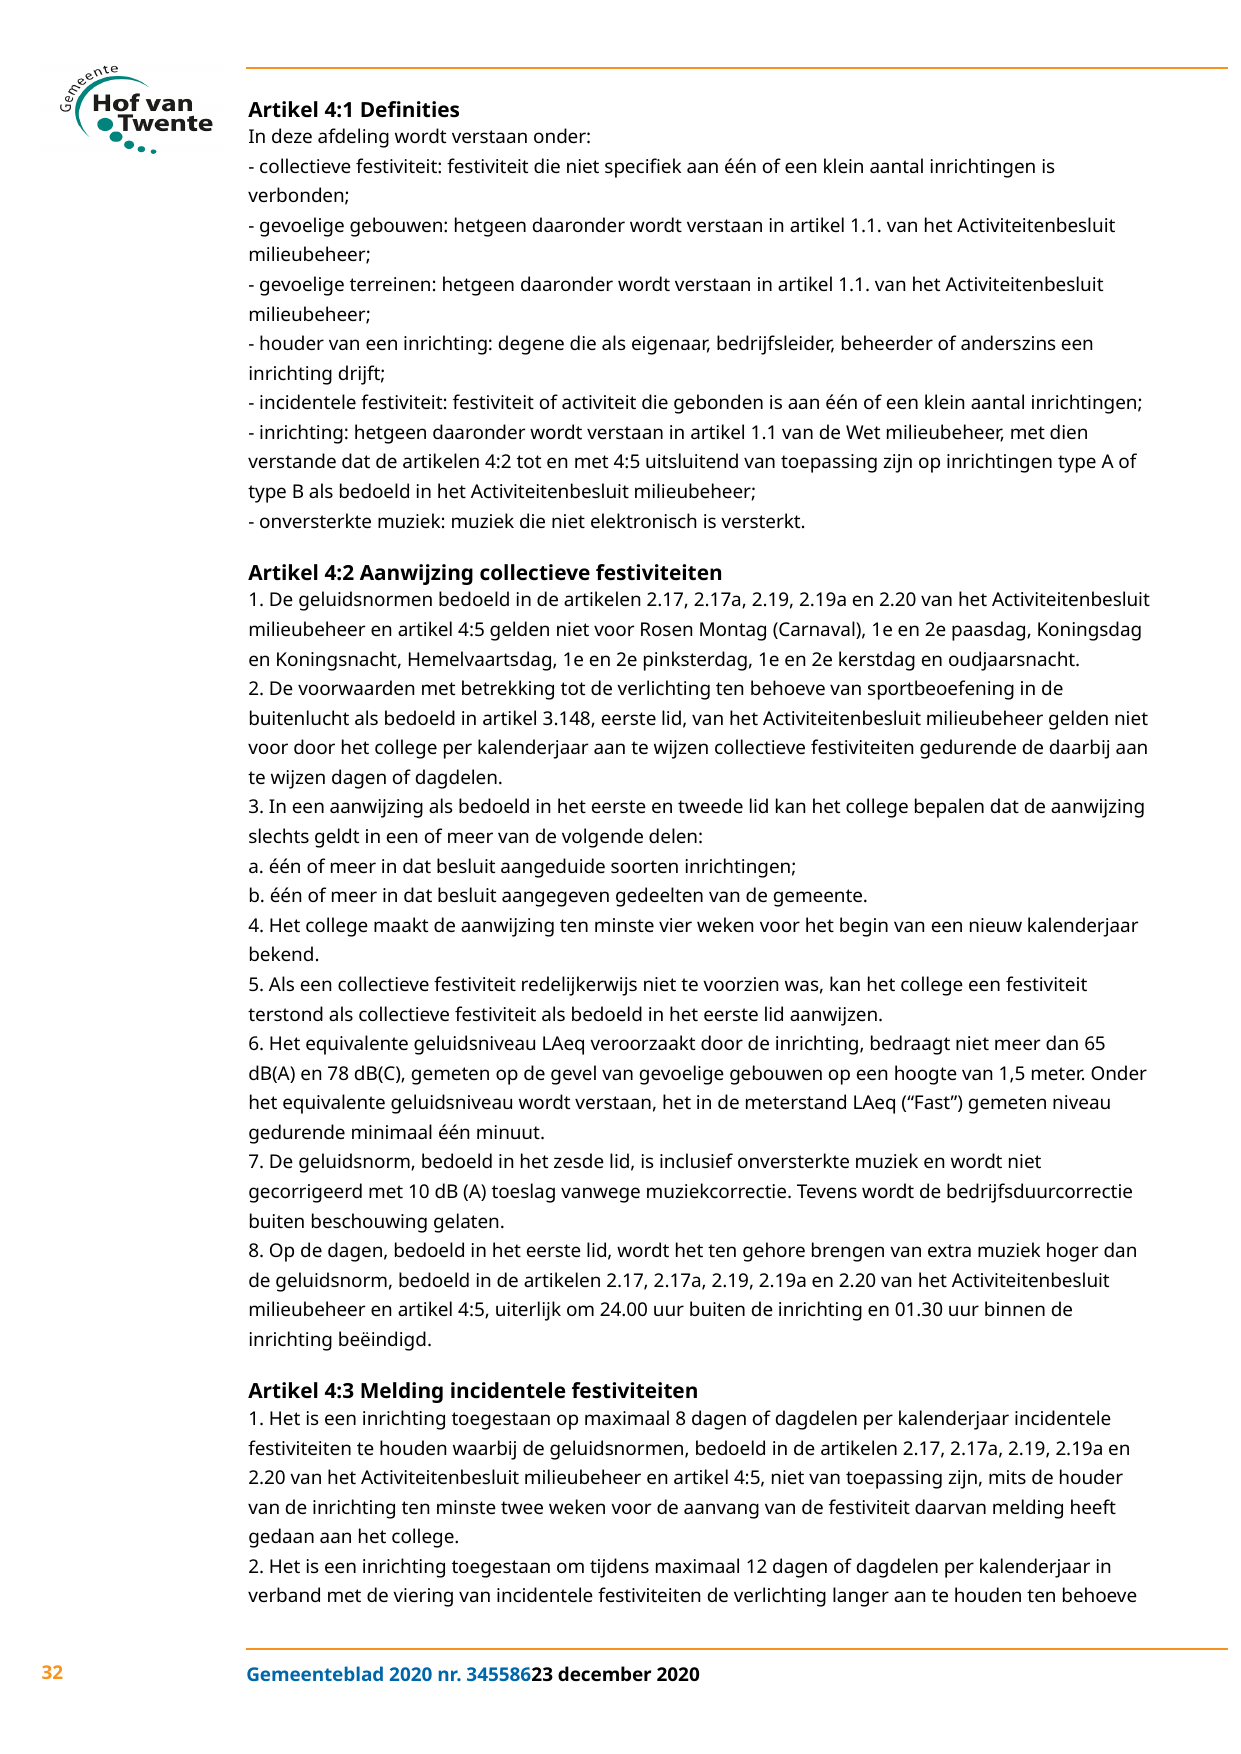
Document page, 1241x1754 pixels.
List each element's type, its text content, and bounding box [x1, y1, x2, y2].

text In deze afdeling wordt verstaan onder: [248, 123, 1152, 149]
picture [41, 47, 231, 172]
text - collectieve festiviteit: festiviteit die niet specifiek aan één of een klein aantal inrichtingen is verbonden; [248, 153, 1152, 208]
text 2. Het is een inrichting toegestaan om tijdens maximaal 12 dagen of dagdelen per kalenderjaar in verband met de viering van incidentele festiviteiten de verlichting langer aan te houden ten behoeve [248, 1553, 1152, 1608]
text a. één of meer in dat besluit aangeduide soorten inrichtingen; [248, 853, 1152, 879]
text 7. De geluidsnorm, bedoeld in het zesde lid, is inclusief onversterkte muziek en wordt niet gecorrigeerd met 10 dB (A) toeslag vanwege muziekcorrectie. Tevens wordt de bedrijfsduurcorrectie buiten beschouwing gelaten. [248, 1149, 1152, 1234]
text - onversterkte muziek: muziek die niet elektronisch is versterkt. [248, 508, 1152, 533]
text 3. In een aanwijzing als bedoeld in het eerste en tweede lid kan het college bepalen dat de aanwijzing slechts geldt in een of meer van de volgende delen: [248, 794, 1152, 849]
text 6. Het equivalente geluidsniveau LAeq veroorzaakt door de inrichting, bedraagt niet meer dan 65 dB(A) en 78 dB(C), gemeten op de gevel van gevoelige gebouwen op een hoogte van 1,5 meter. Onder het equivalente geluidsniveau wordt verstaan, het in de meterstand LAeq (“Fast”) gemeten niveau gedurende minimaal één minuut. [248, 1030, 1152, 1145]
text 4. Het college maakt de aanwijzing ten minste vier weken voor het begin van een nieuw kalenderjaar bekend. [248, 912, 1152, 967]
text Artikel 4:1 Definities [248, 95, 1152, 123]
text 1. De geluidsnormen bedoeld in de artikelen 2.17, 2.17a, 2.19, 2.19a en 2.20 van het Activiteitenbesluit milieubeheer en artikel 4:5 gelden niet voor Rosen Montag (Carnaval), 1e en 2e paasdag, Koningsdag en Koningsnacht, Hemelvaartsdag, 1e en 2e pinksterdag, 1e en 2e kerstdag en oudjaarsnacht. [248, 587, 1152, 672]
text 2. De voorwaarden met betrekking tot de verlichting ten behoeve van sportbeoefening in de buitenlucht als bedoeld in artikel 3.148, eerste lid, van het Activiteitenbesluit milieubeheer gelden niet voor door het college per kalenderjaar aan te wijzen collectieve festiviteiten gedurende de daarbij aan te wijzen dagen of dagdelen. [248, 675, 1152, 790]
text Artikel 4:2 Aanwijzing collectieve festiviteiten [248, 558, 1152, 587]
text - incidentele festiviteit: festiviteit of activiteit die gebonden is aan één of een klein aantal inrichtingen; [248, 389, 1152, 415]
text - gevoelige terreinen: hetgeen daaronder wordt verstaan in artikel 1.1. van het Activiteitenbesluit milieubeheer; [248, 271, 1152, 326]
text - houder van een inrichting: degene die als eigenaar, bedrijfsleider, beheerder of anderszins een inrichting drijft; [248, 330, 1152, 386]
text - gevoelige gebouwen: hetgeen daaronder wordt verstaan in artikel 1.1. van het Activiteitenbesluit milieubeheer; [248, 212, 1152, 267]
text 5. Als een collectieve festiviteit redelijkerwijs niet te voorzien was, kan het college een festiviteit terstond als collectieve festiviteit als bedoeld in het eerste lid aanwijzen. [248, 971, 1152, 1027]
text b. één of meer in dat besluit aangegeven gedeelten van de gemeente. [248, 882, 1152, 908]
text Artikel 4:3 Melding incidentele festiviteiten [248, 1377, 1152, 1405]
text 8. Op de dagen, bedoeld in het eerste lid, wordt het ten gehore brengen van extra muziek hoger dan de geluidsnorm, bedoeld in de artikelen 2.17, 2.17a, 2.19, 2.19a en 2.20 van het Activiteitenbesluit milieubeheer en artikel 4:5, uiterlijk om 24.00 uur buiten de inrichting en 01.30 uur binnen de inrichting beëindigd. [248, 1237, 1152, 1352]
text 1. Het is een inrichting toegestaan op maximaal 8 dagen of dagdelen per kalenderjaar incidentele festiviteiten te houden waarbij de geluidsnormen, bedoeld in de artikelen 2.17, 2.17a, 2.19, 2.19a en 2.20 van het Activiteitenbesluit milieubeheer en artikel 4:5, niet van toepassing zijn, mits de houder van de inrichting ten minste twee weken voor de aanvang van de festiviteit daarvan melding heeft gedaan aan het college. [248, 1405, 1152, 1549]
text - inrichting: hetgeen daaronder wordt verstaan in artikel 1.1 van de Wet milieubeheer, met dien verstande dat de artikelen 4:2 tot en met 4:5 uitsluitend van toepassing zijn op inrichtingen type A of type B als bedoeld in het Activiteitenbesluit milieubeheer; [248, 419, 1152, 504]
